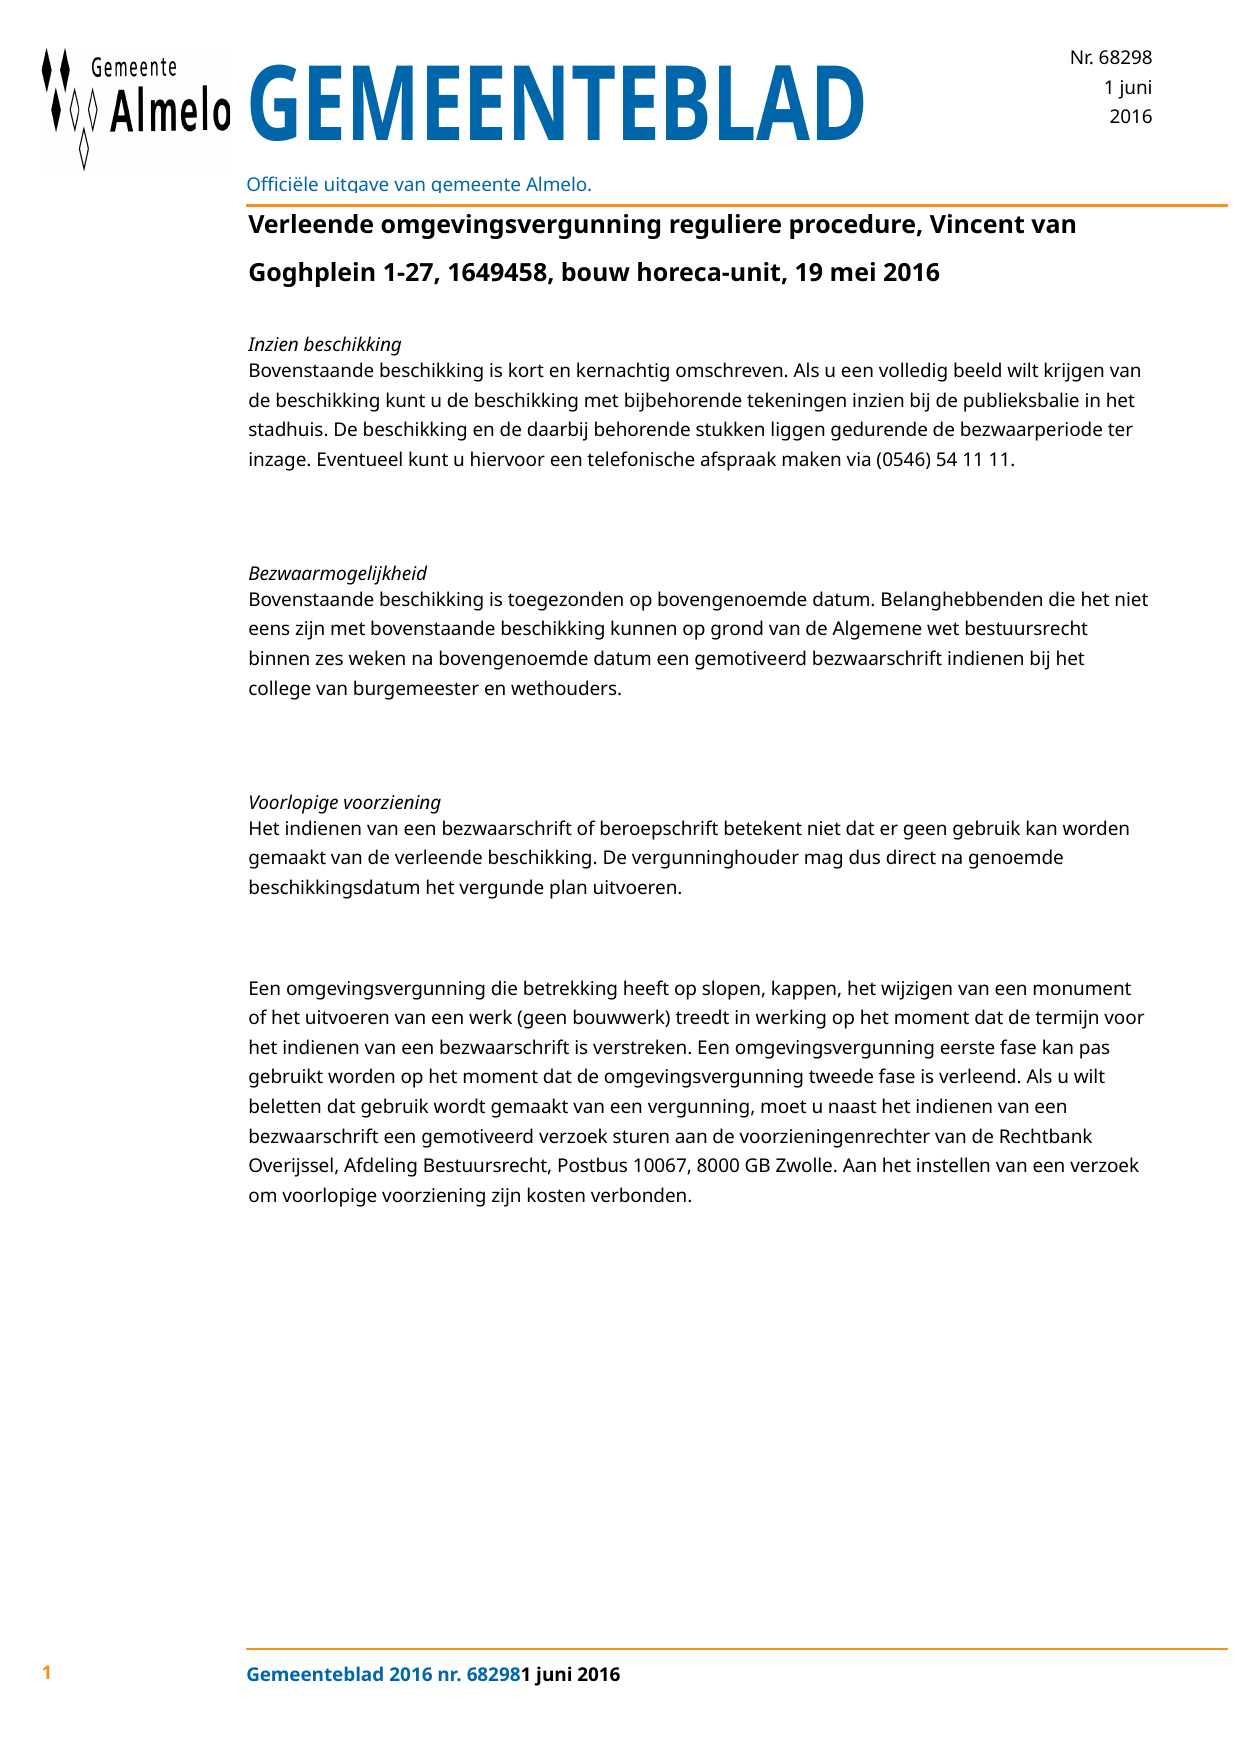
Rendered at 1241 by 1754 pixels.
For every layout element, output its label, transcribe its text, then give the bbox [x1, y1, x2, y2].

picture [41, 47, 231, 172]
text Voorlopige voorziening [248, 789, 1152, 815]
text Een omgevingsvergunning die betrekking heeft op slopen, kappen, het wijzigen van een monument of het uitvoeren van een werk (geen bouwwerk) treedt in werking op het moment dat de termijn voor het indienen van een bezwaarschrift is verstreken. Een omgevingsvergunning eerste fase kan pas gebruikt worden op het moment dat de omgevingsvergunning tweede fase is verleend. Als u wilt beletten dat gebruik wordt gemaakt van een vergunning, moet u naast het indienen van een bezwaarschrift een gemotiveerd verzoek sturen aan de voorzieningenrechter van de Rechtbank Overijssel, Afdeling Bestuursrecht, Postbus 10067, 8000 GB Zwolle. Aan het instellen van een verzoek om voorlopige voorziening zijn kosten verbonden. [248, 975, 1152, 1208]
text Bovenstaande beschikking is kort en kernachtig omschreven. Als u een volledig beeld wilt krijgen van de beschikking kunt u de beschikking met bijbehorende tekeningen inzien bij de publieksbalie in het stadhuis. De beschikking en de daarbij behorende stukken liggen gedurende de bezwaarperiode ter inzage. Eventueel kunt u hiervoor een telefonische afspraak maken via (0546) 54 11 11. [248, 357, 1152, 472]
text Bovenstaande beschikking is toegezonden op bovengenoemde datum. Belanghebbenden die het niet eens zijn met bovenstaande beschikking kunnen op grond van de Algemene wet bestuursrecht binnen zes weken na bovengenoemde datum een gemotiveerd bezwaarschrift indienen bij het college van burgemeester en wethouders. [248, 586, 1152, 701]
text Het indienen van een bezwaarschrift of beroepschrift betekent niet dat er geen gebruik kan worden gemaakt van de verleende beschikking. De vergunninghouder mag dus direct na genoemde beschikkingsdatum het vergunde plan uitvoeren. [248, 815, 1152, 900]
text Bezwaarmogelijkheid [248, 560, 1152, 586]
text Verleende omgevingsvergunning reguliere procedure, Vincent van Goghplein 1-27, 1649458, bouw horeca-unit, 19 mei 2016 [248, 207, 1152, 288]
text Inzien beschikking [248, 331, 1152, 357]
